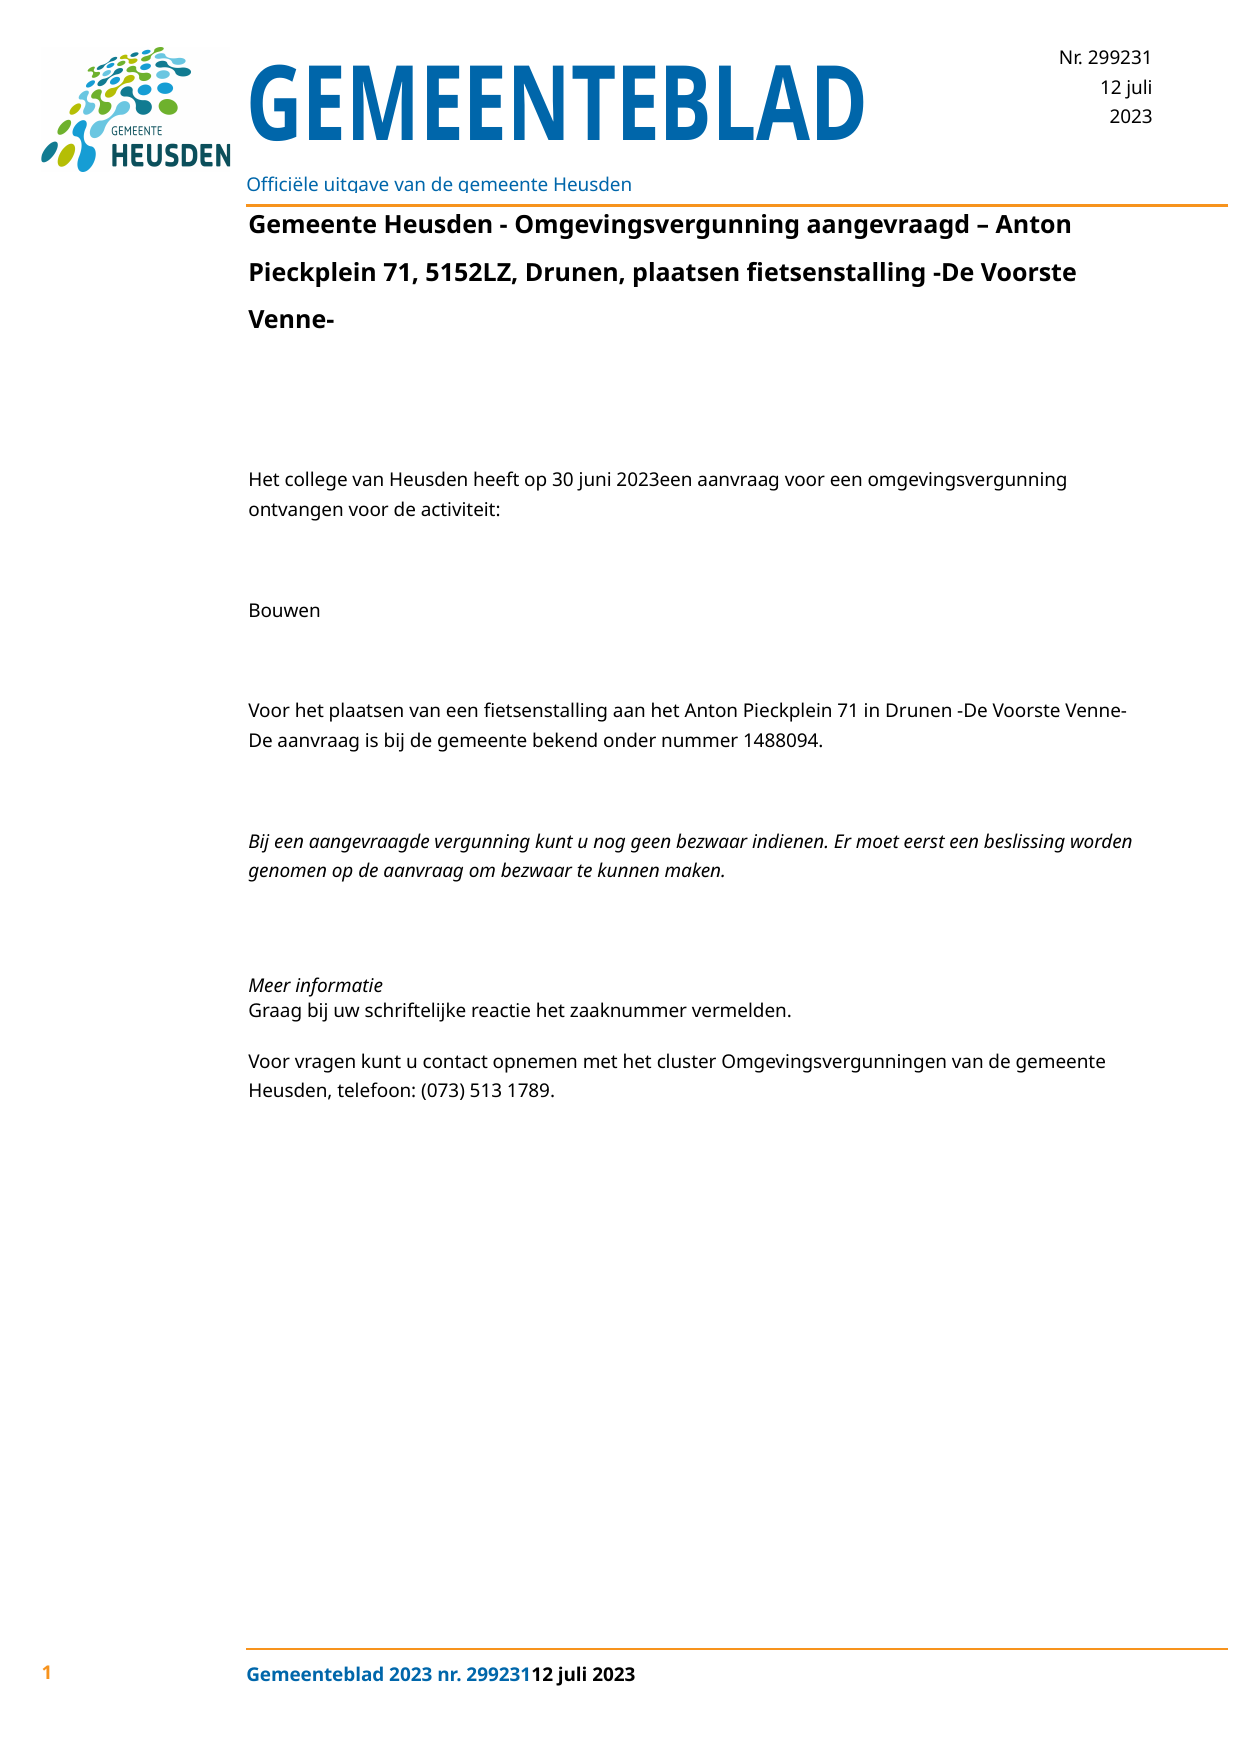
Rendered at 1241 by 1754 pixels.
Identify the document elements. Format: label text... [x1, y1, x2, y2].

text Gemeente Heusden - Omgevingsvergunning aangevraagd – Anton Pieckplein 71, 5152LZ, Drunen, plaatsen fietsenstalling -De Voorste Venne- [248, 207, 1152, 336]
text Graag bij uw schriftelijke reactie het zaaknummer vermelden. [248, 998, 1152, 1023]
text Bij een aangevraagde vergunning kunt u nog geen bezwaar indienen. Er moet eerst een beslissing worden genomen op de aanvraag om bezwaar te kunnen maken. [248, 828, 1152, 883]
text Het college van Heusden heeft op 30 juni 2023een aanvraag voor een omgevingsvergunning ontvangen voor de activiteit: [248, 466, 1152, 522]
picture [41, 47, 231, 172]
text Voor vragen kunt u contact opnemen met het cluster Omgevingsvergunningen van de gemeente Heusden, telefoon: (073) 513 1789. [248, 1048, 1152, 1103]
text Bouwen [248, 597, 1152, 622]
text Meer informatie [248, 972, 1152, 998]
text Voor het plaatsen van een fietsenstalling aan het Anton Pieckplein 71 in Drunen -De Voorste Venne- De aanvraag is bij de gemeente bekend onder nummer 1488094. [248, 698, 1152, 753]
